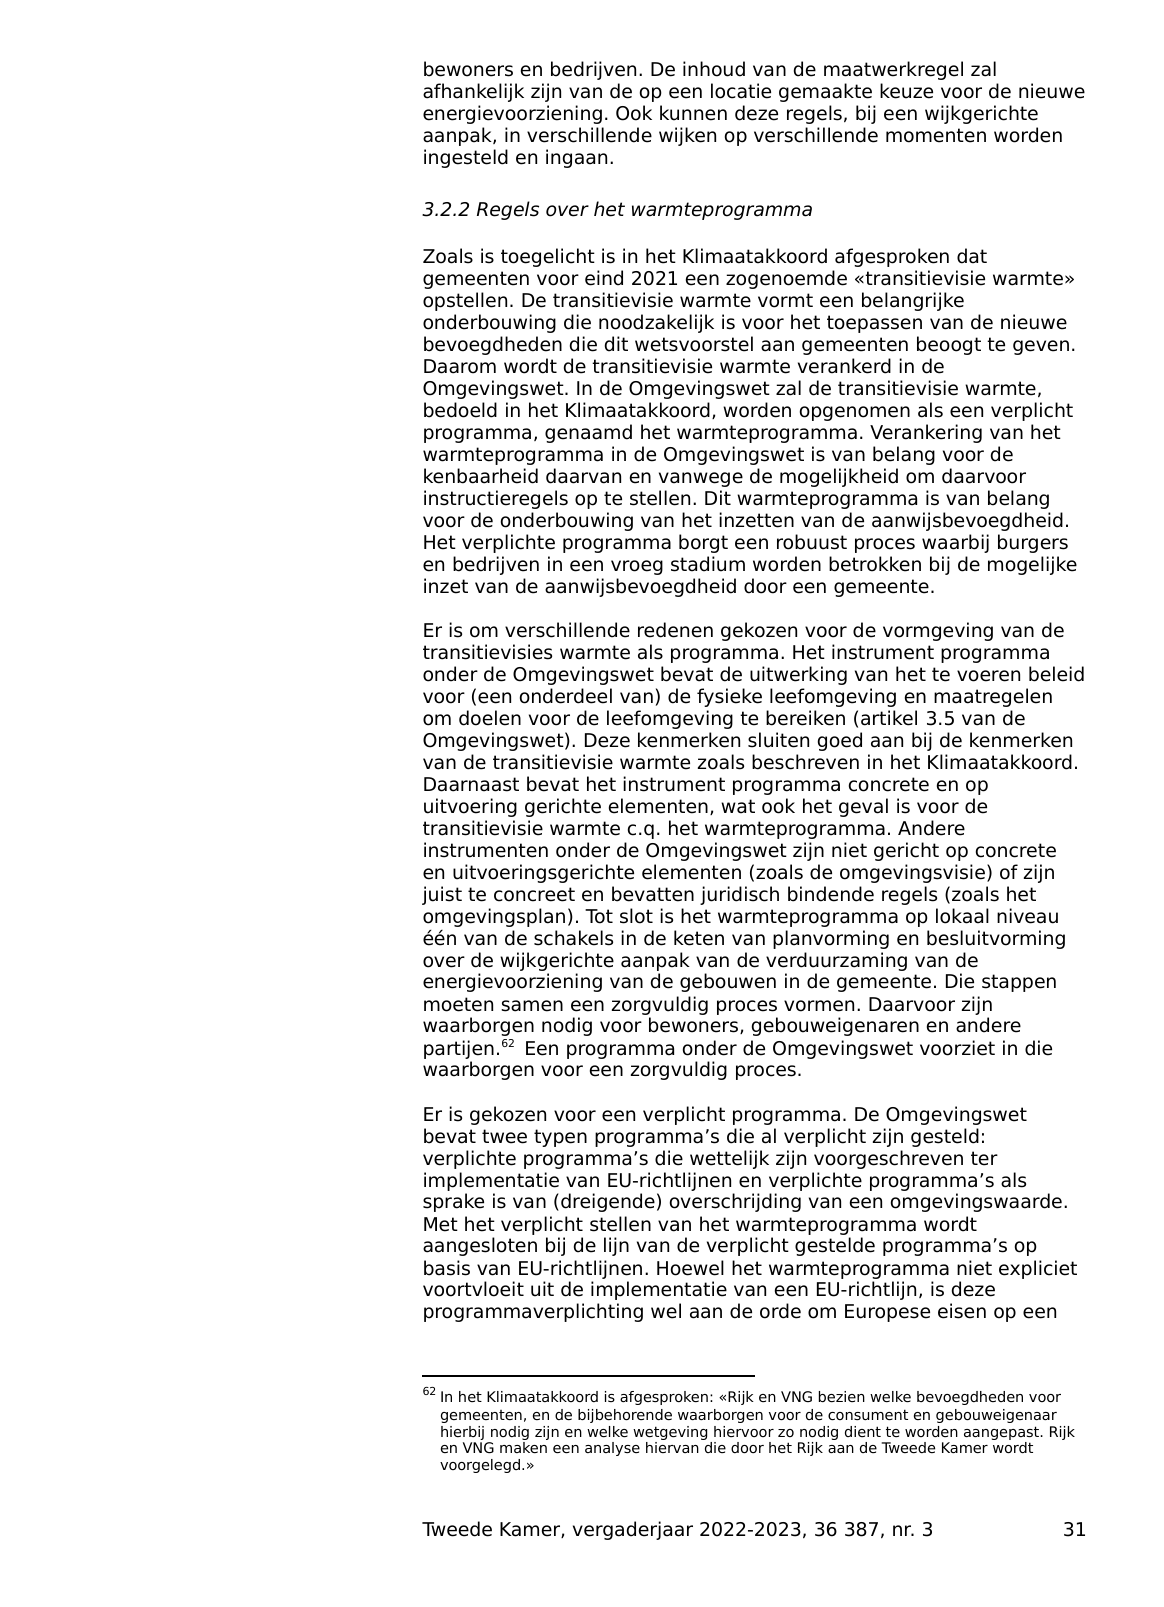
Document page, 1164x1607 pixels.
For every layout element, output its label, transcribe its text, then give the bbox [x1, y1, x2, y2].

subtitle 3.2.2 Regels over het warmteprogramma [422, 199, 1087, 221]
text In het Klimaatakkoord is afgesproken: «Rijk en VNG bezien welke bevoegdheden voor gemeenten, en de bijbehorende waarborgen voor de consument en gebouweigenaar hierbij nodig zijn en welke wetgeving hiervoor zo nodig dient te worden aangepast. Rijk en VNG maken een analyse hiervan die door het Rijk aan de Tweede Kamer wordt voorgelegd.» [422, 1385, 1087, 1474]
text Er is om verschillende redenen gekozen voor de vormgeving van de transitievisies warmte als programma. Het instrument programma onder de Omgevingswet bevat de uitwerking van het te voeren beleid voor (een onderdeel van) de fysieke leefomgeving en maatregelen om doelen voor de leefomgeving te bereiken (artikel 3.5 van de Omgevingswet). Deze kenmerken sluiten goed aan bij de kenmerken van de transitievisie warmte zoals beschreven in het Klimaatakkoord. Daarnaast bevat het instrument programma concrete en op uitvoering gerichte elementen, wat ook het geval is voor de transitievisie warmte c.q. het warmteprogramma. Andere instrumenten onder de Omgevingswet zijn niet gericht op concrete en uitvoeringsgerichte elementen (zoals de omgevingsvisie) of zijn juist te concreet en bevatten juridisch bindende regels (zoals het omgevingsplan). Tot slot is het warmteprogramma op lokaal niveau één van de schakels in de keten van planvorming en besluitvorming over de wijkgerichte aanpak van de verduurzaming van de energievoorziening van de gebouwen in de gemeente. Die stappen moeten samen een zorgvuldig proces vormen. Daarvoor zijn waarborgen nodig voor bewoners, gebouweigenaren en andere partijen. Een programma onder de Omgevingswet voorziet in die waarborgen voor een zorgvuldig proces. [422, 620, 1087, 1081]
text bewoners en bedrijven. De inhoud van de maatwerkregel zal afhankelijk zijn van de op een locatie gemaakte keuze voor de nieuwe energievoorziening. Ook kunnen deze regels, bij een wijkgerichte aanpak, in verschillende wijken op verschillende momenten worden ingesteld en ingaan. [422, 59, 1087, 169]
text Zoals is toegelicht is in het Klimaatakkoord afgesproken dat gemeenten voor eind 2021 een zogenoemde «transitievisie warmte» opstellen. De transitievisie warmte vormt een belangrijke onderbouwing die noodzakelijk is voor het toepassen van de nieuwe bevoegdheden die dit wetsvoorstel aan gemeenten beoogt te geven. Daarom wordt de transitievisie warmte verankerd in de Omgevingswet. In de Omgevingswet zal de transitievisie warmte, bedoeld in het Klimaatakkoord, worden opgenomen als een verplicht programma, genaamd het warmteprogramma. Verankering van het warmteprogramma in de Omgevingswet is van belang voor de kenbaarheid daarvan en vanwege de mogelijkheid om daarvoor instructieregels op te stellen. Dit warmteprogramma is van belang voor de onderbouwing van het inzetten van de aanwijsbevoegdheid. Het verplichte programma borgt een robuust proces waarbij burgers en bedrijven in een vroeg stadium worden betrokken bij de mogelijke inzet van de aanwijsbevoegdheid door een gemeente. [422, 246, 1087, 598]
text Er is gekozen voor een verplicht programma. De Omgevingswet bevat twee typen programma’s die al verplicht zijn gesteld: verplichte programma’s die wettelijk zijn voorgeschreven ter implementatie van EU-richtlijnen en verplichte programma’s als sprake is van (dreigende) overschrijding van een omgevingswaarde. Met het verplicht stellen van het warmteprogramma wordt aangesloten bij de lijn van de verplicht gestelde programma’s op basis van EU-richtlijnen. Hoewel het warmteprogramma niet expliciet voortvloeit uit de implementatie van een EU-richtlijn, is deze programmaverplichting wel aan de orde om Europese eisen op een [422, 1103, 1087, 1323]
